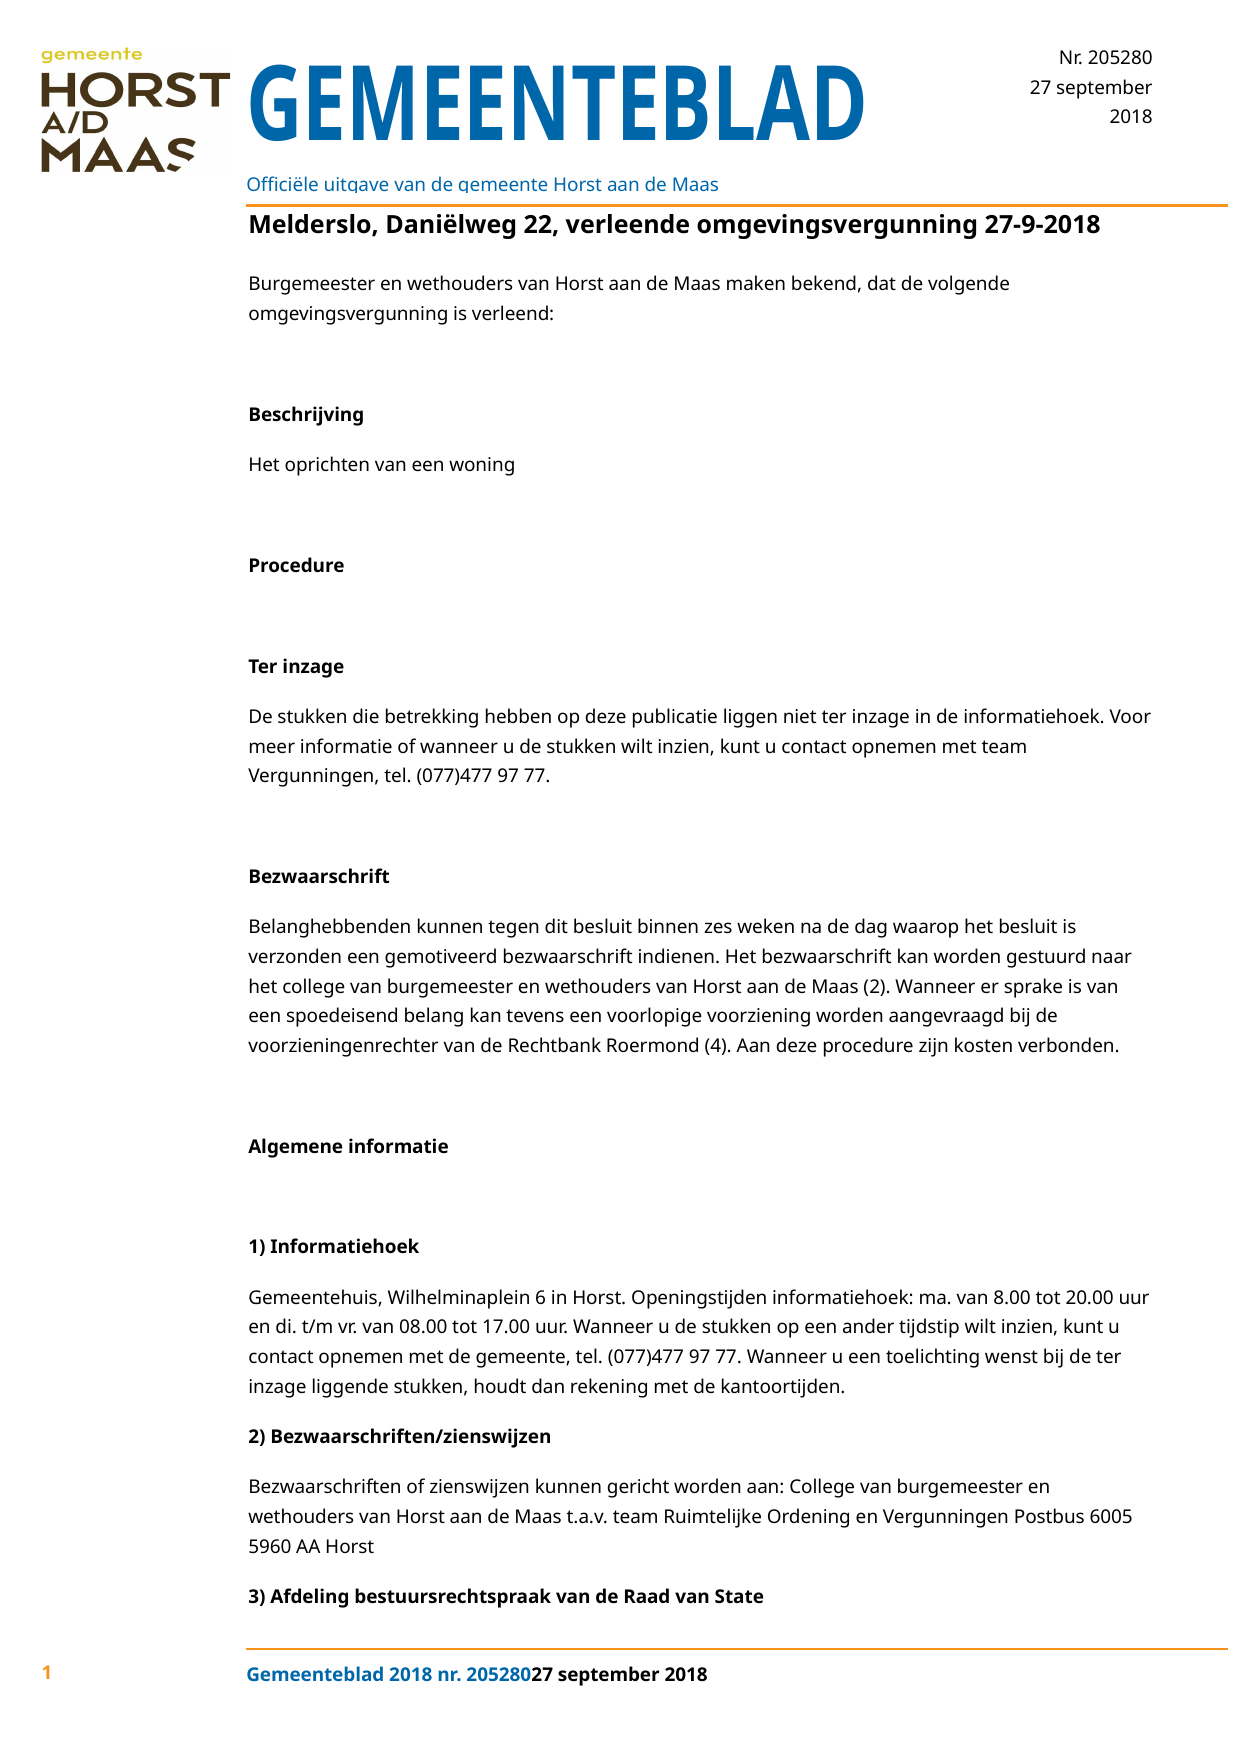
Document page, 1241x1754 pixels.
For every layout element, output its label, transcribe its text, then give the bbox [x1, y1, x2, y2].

text Belanghebbenden kunnen tegen dit besluit binnen zes weken na de dag waarop het besluit is verzonden een gemotiveerd bezwaarschrift indienen. Het bezwaarschrift kan worden gestuurd naar het college van burgemeester en wethouders van Horst aan de Maas (2). Wanneer er sprake is van een spoedeisend belang kan tevens een voorlopige voorziening worden aangevraagd bij de voorzieningenrechter van de Rechtbank Roermond (4). Aan deze procedure zijn kosten verbonden. [248, 914, 1152, 1058]
text De stukken die betrekking hebben op deze publicatie liggen niet ter inzage in de informatiehoek. Voor meer informatie of wanneer u de stukken wilt inzien, kunt u contact opnemen met team Vergunningen, tel. (077)477 97 77. [248, 703, 1152, 788]
text Beschrijving [248, 401, 1152, 426]
text Melderslo, Daniëlweg 22, verleende omgevingsvergunning 27-9-2018 [248, 207, 1152, 241]
text 2) Bezwaarschriften/zienswijzen [248, 1423, 1152, 1449]
picture [41, 47, 231, 172]
text Burgemeester en wethouders van Horst aan de Maas maken bekend, dat de volgende omgevingsvergunning is verleend: [248, 270, 1152, 326]
text Bezwaarschriften of zienswijzen kunnen gericht worden aan: College van burgemeester en wethouders van Horst aan de Maas t.a.v. team Ruimtelijke Ordening en Vergunningen Postbus 6005 5960 AA Horst [248, 1474, 1152, 1558]
text Algemene informatie [248, 1133, 1152, 1158]
text Gemeentehuis, Wilhelminaplein 6 in Horst. Openingstijden informatiehoek: ma. van 8.00 tot 20.00 uur en di. t/m vr. van 08.00 tot 17.00 uur. Wanneer u de stukken op een ander tijdstip wilt inzien, kunt u contact opnemen met de gemeente, tel. (077)477 97 77. Wanneer u een toelichting wenst bij de ter inzage liggende stukken, houdt dan rekening met de kantoortijden. [248, 1284, 1152, 1398]
text Het oprichten van een woning [248, 451, 1152, 477]
text Bezwaarschrift [248, 863, 1152, 889]
text Procedure [248, 552, 1152, 578]
text 3) Afdeling bestuursrechtspraak van de Raad van State [248, 1583, 1152, 1609]
text Ter inzage [248, 653, 1152, 678]
text 1) Informatiehoek [248, 1234, 1152, 1259]
